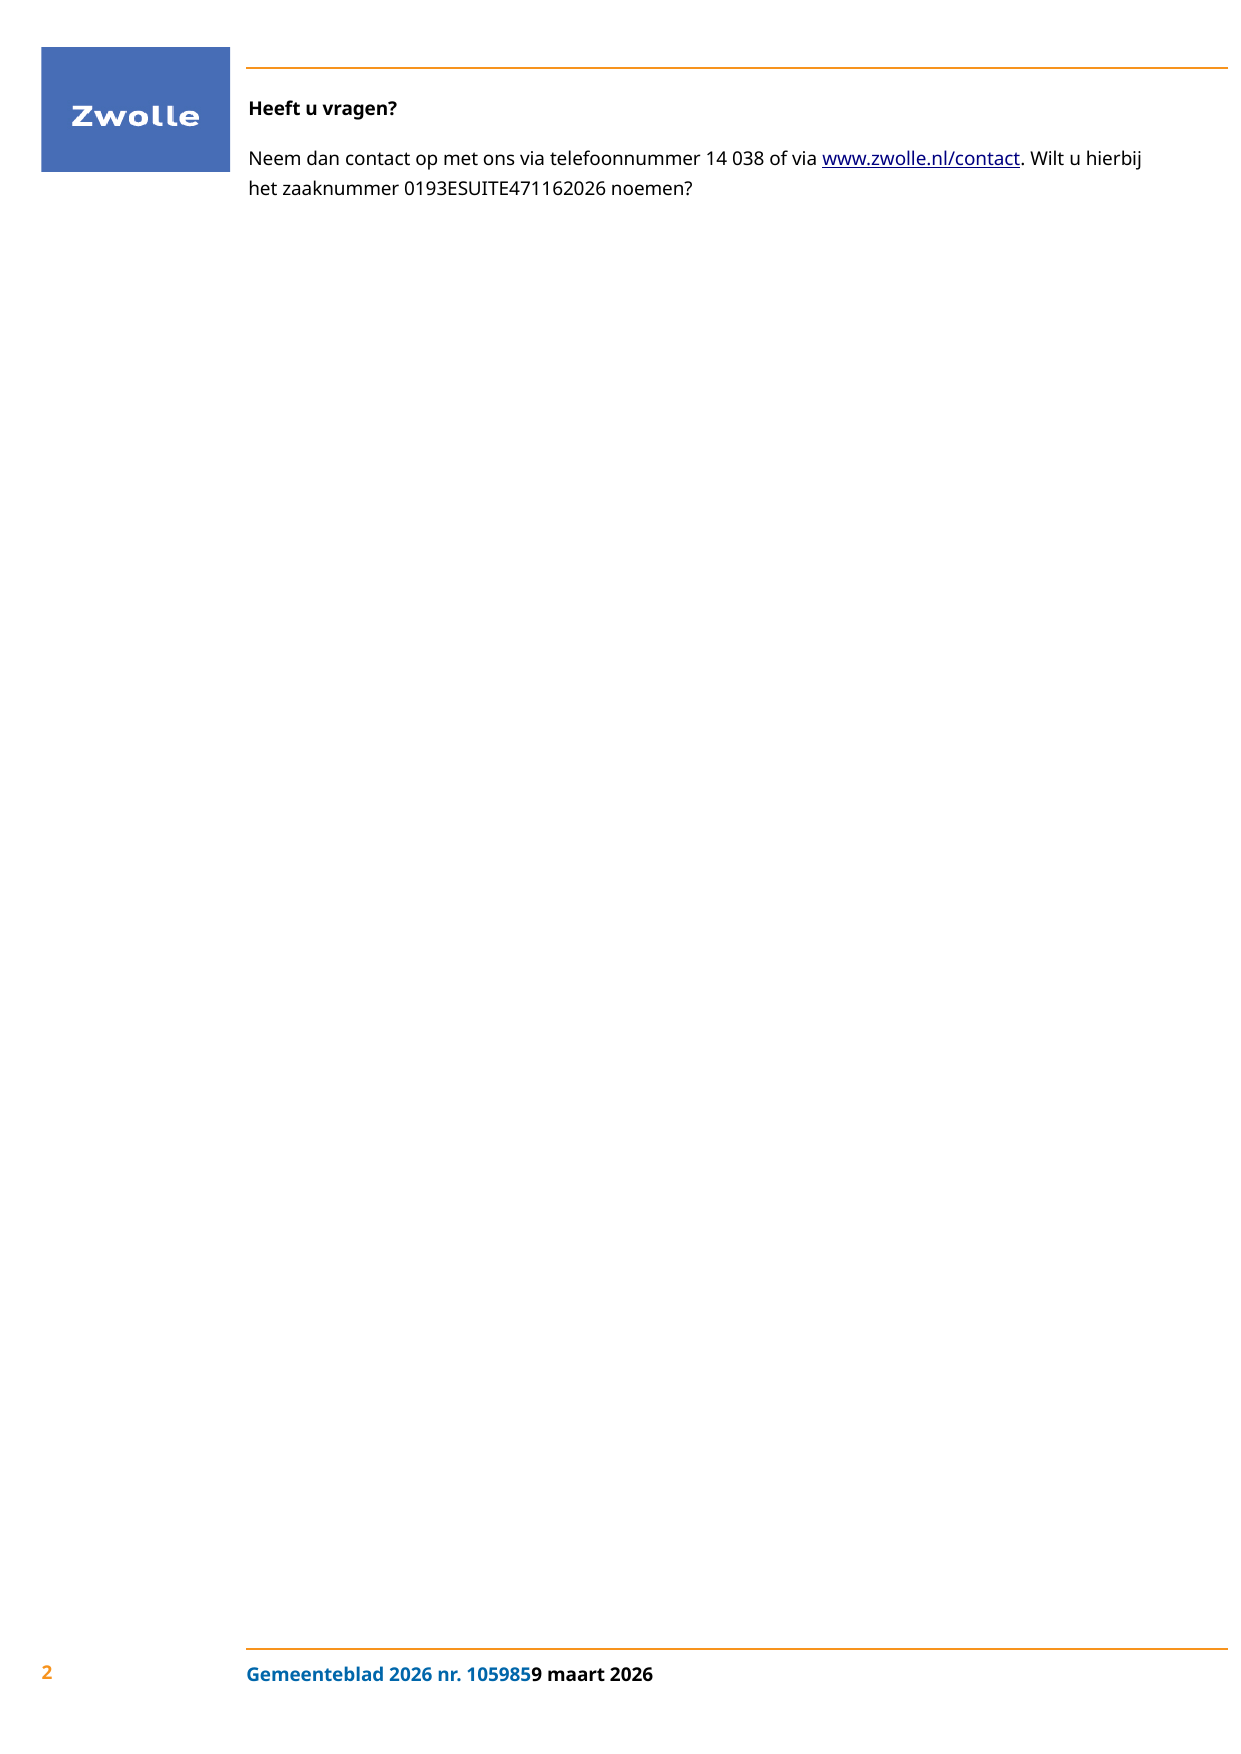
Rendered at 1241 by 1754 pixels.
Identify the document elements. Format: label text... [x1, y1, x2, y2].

text Neem dan contact op met ons via telefoonnummer 14 038 of via www.zwolle.nl/contact. Wilt u hierbij het zaaknummer 0193ESUITE471162026 noemen? [248, 145, 1152, 201]
text Heeft u vragen? [248, 95, 1152, 121]
picture [41, 47, 231, 172]
